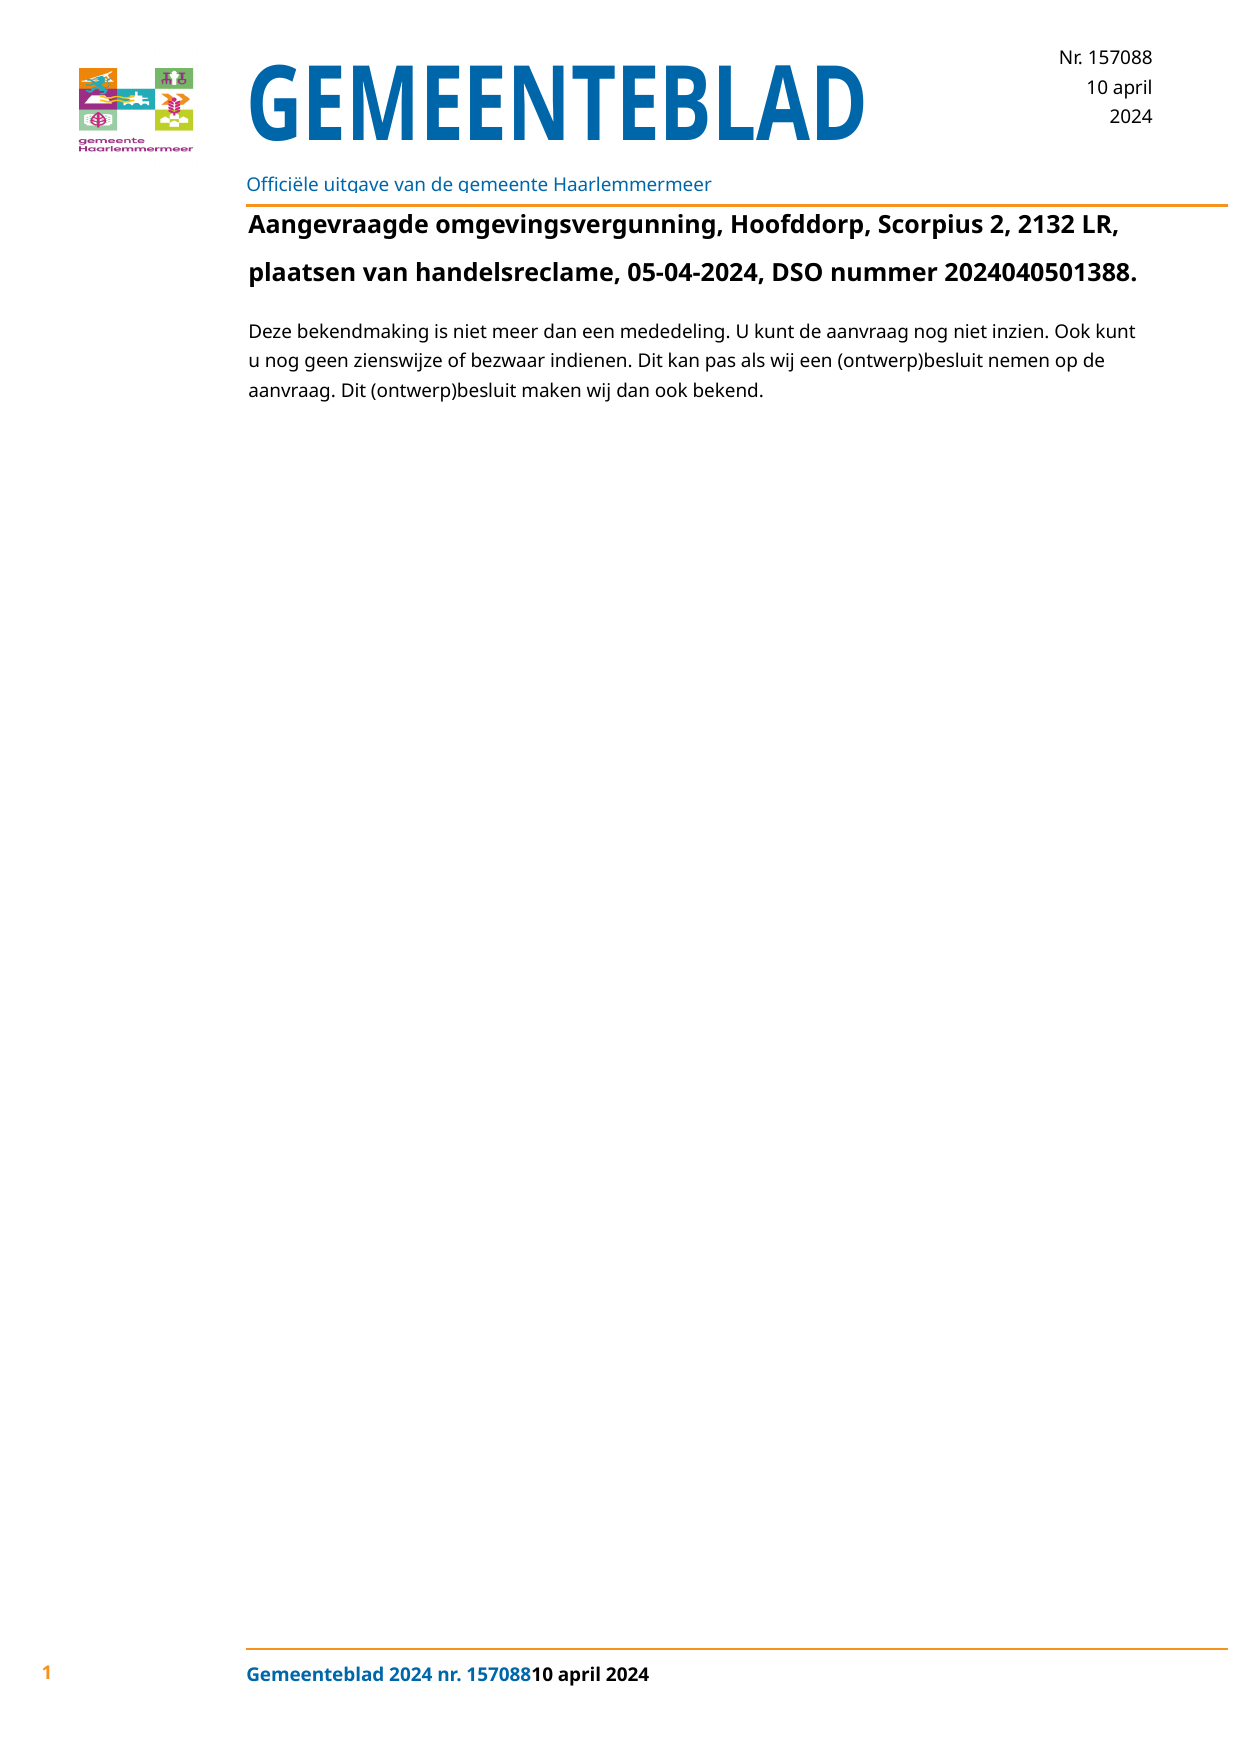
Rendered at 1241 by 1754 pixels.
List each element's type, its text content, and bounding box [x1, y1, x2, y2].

picture [41, 47, 231, 172]
text Aangevraagde omgevingsvergunning, Hoofddorp, Scorpius 2, 2132 LR, plaatsen van handelsreclame, 05-04-2024, DSO nummer 2024040501388. [248, 207, 1152, 288]
text Deze bekendmaking is niet meer dan een mededeling. U kunt de aanvraag nog niet inzien. Ook kunt u nog geen zienswijze of bezwaar indienen. Dit kan pas als wij een (ontwerp)besluit nemen op de aanvraag. Dit (ontwerp)besluit maken wij dan ook bekend. [248, 318, 1152, 403]
